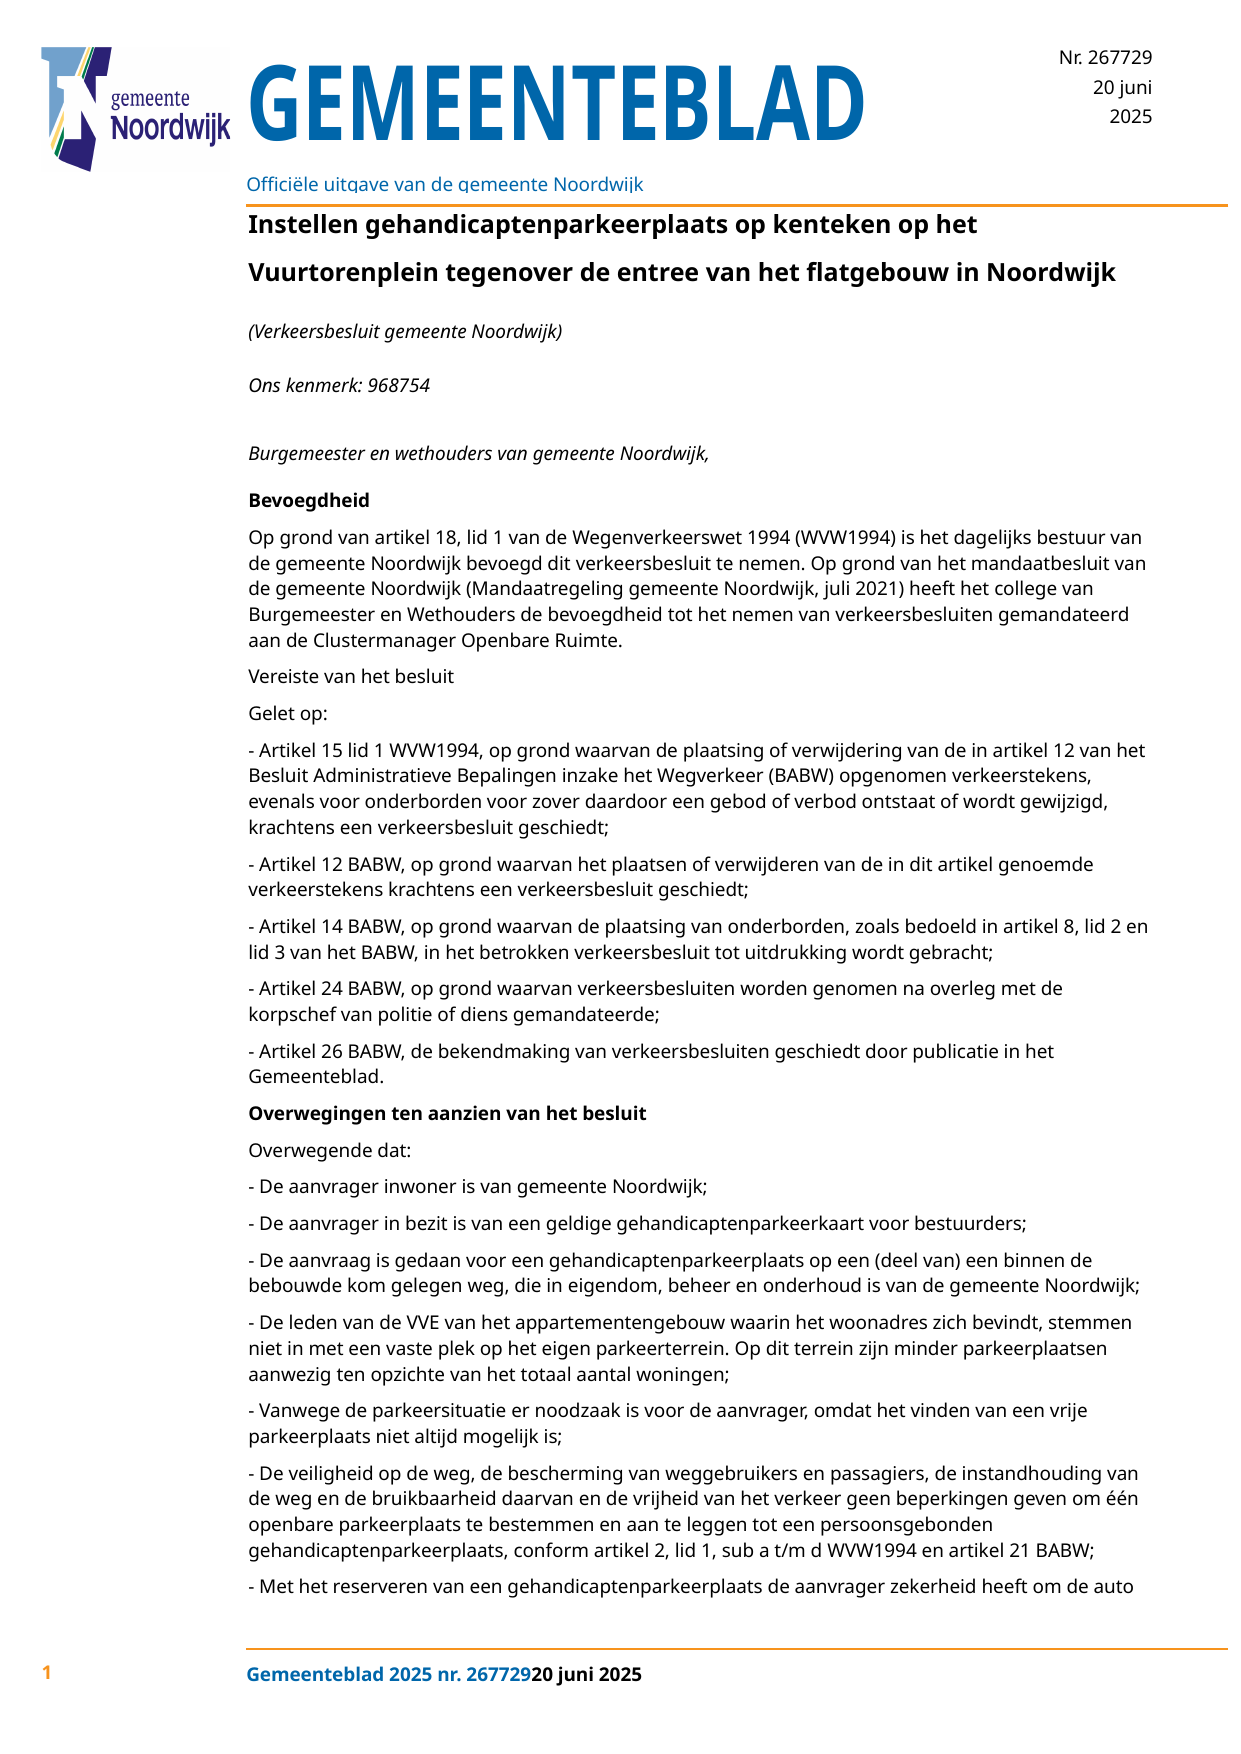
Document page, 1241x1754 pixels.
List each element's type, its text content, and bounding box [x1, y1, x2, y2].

picture [41, 47, 231, 172]
text Gelet op: [248, 700, 1152, 726]
text Op grond van artikel 18, lid 1 van de Wegenverkeerswet 1994 (WVW1994) is het dagelijks bestuur van de gemeente Noordwijk bevoegd dit verkeersbesluit te nemen. Op grond van het mandaatbesluit van de gemeente Noordwijk (Mandaatregeling gemeente Noordwijk, juli 2021) heeft het college van Burgemeester en Wethouders de bevoegdheid tot het nemen van verkeersbesluiten gemandateerd aan de Clustermanager Openbare Ruimte. [248, 524, 1152, 653]
text - Met het reserveren van een gehandicaptenparkeerplaats de aanvrager zekerheid heeft om de auto [248, 1574, 1152, 1599]
text (Verkeersbesluit gemeente Noordwijk) [248, 318, 1152, 344]
text Instellen gehandicaptenparkeerplaats op kenteken op het Vuurtorenplein tegenover de entree van het flatgebouw in Noordwijk [248, 207, 1152, 288]
text - De aanvrager in bezit is van een geldige gehandicaptenparkeerkaart voor bestuurders; [248, 1210, 1152, 1236]
text - De aanvrager inwoner is van gemeente Noordwijk; [248, 1174, 1152, 1199]
text - Artikel 14 BABW, op grond waarvan de plaatsing van onderborden, zoals bedoeld in artikel 8, lid 2 en lid 3 van het BABW, in het betrokken verkeersbesluit tot uitdrukking wordt gebracht; [248, 913, 1152, 964]
text - Vanwege de parkeersituatie er noodzaak is voor de aanvrager, omdat het vinden van een vrije parkeerplaats niet altijd mogelijk is; [248, 1397, 1152, 1449]
text - Artikel 12 BABW, op grond waarvan het plaatsen of verwijderen van de in dit artikel genoemde verkeerstekens krachtens een verkeersbesluit geschiedt; [248, 851, 1152, 902]
text Vereiste van het besluit [248, 663, 1152, 689]
text Bevoegdheid [248, 487, 1152, 513]
text - Artikel 15 lid 1 WVW1994, op grond waarvan de plaatsing of verwijdering van de in artikel 12 van het Besluit Administratieve Bepalingen inzake het Wegverkeer (BABW) opgenomen verkeerstekens, evenals voor onderborden voor zover daardoor een gebod of verbod ontstaat of wordt gewijzigd, krachtens een verkeersbesluit geschiedt; [248, 737, 1152, 840]
text Overwegingen ten aanzien van het besluit [248, 1100, 1152, 1126]
text - De veiligheid op de weg, de bescherming van weggebruikers en passagiers, de instandhouding van de weg en de bruikbaarheid daarvan en de vrijheid van het verkeer geen beperkingen geven om één openbare parkeerplaats te bestemmen en aan te leggen tot een persoonsgebonden gehandicaptenparkeerplaats, conform artikel 2, lid 1, sub a t/m d WVW1994 en artikel 21 BABW; [248, 1460, 1152, 1563]
text Burgemeester en wethouders van gemeente Noordwijk, [248, 440, 1152, 465]
text Overwegende dat: [248, 1137, 1152, 1163]
text - De aanvraag is gedaan voor een gehandicaptenparkeerplaats op een (deel van) een binnen de bebouwde kom gelegen weg, die in eigendom, beheer en onderhoud is van de gemeente Noordwijk; [248, 1247, 1152, 1298]
text - De leden van de VVE van het appartementengebouw waarin het woonadres zich bevindt, stemmen niet in met een vaste plek op het eigen parkeerterrein. Op dit terrein zijn minder parkeerplaatsen aanwezig ten opzichte van het totaal aantal woningen; [248, 1309, 1152, 1387]
text - Artikel 26 BABW, de bekendmaking van verkeersbesluiten geschiedt door publicatie in het Gemeenteblad. [248, 1038, 1152, 1089]
text Ons kenmerk: 968754 [248, 372, 1152, 398]
text - Artikel 24 BABW, op grond waarvan verkeersbesluiten worden genomen na overleg met de korpschef van politie of diens gemandateerde; [248, 976, 1152, 1027]
